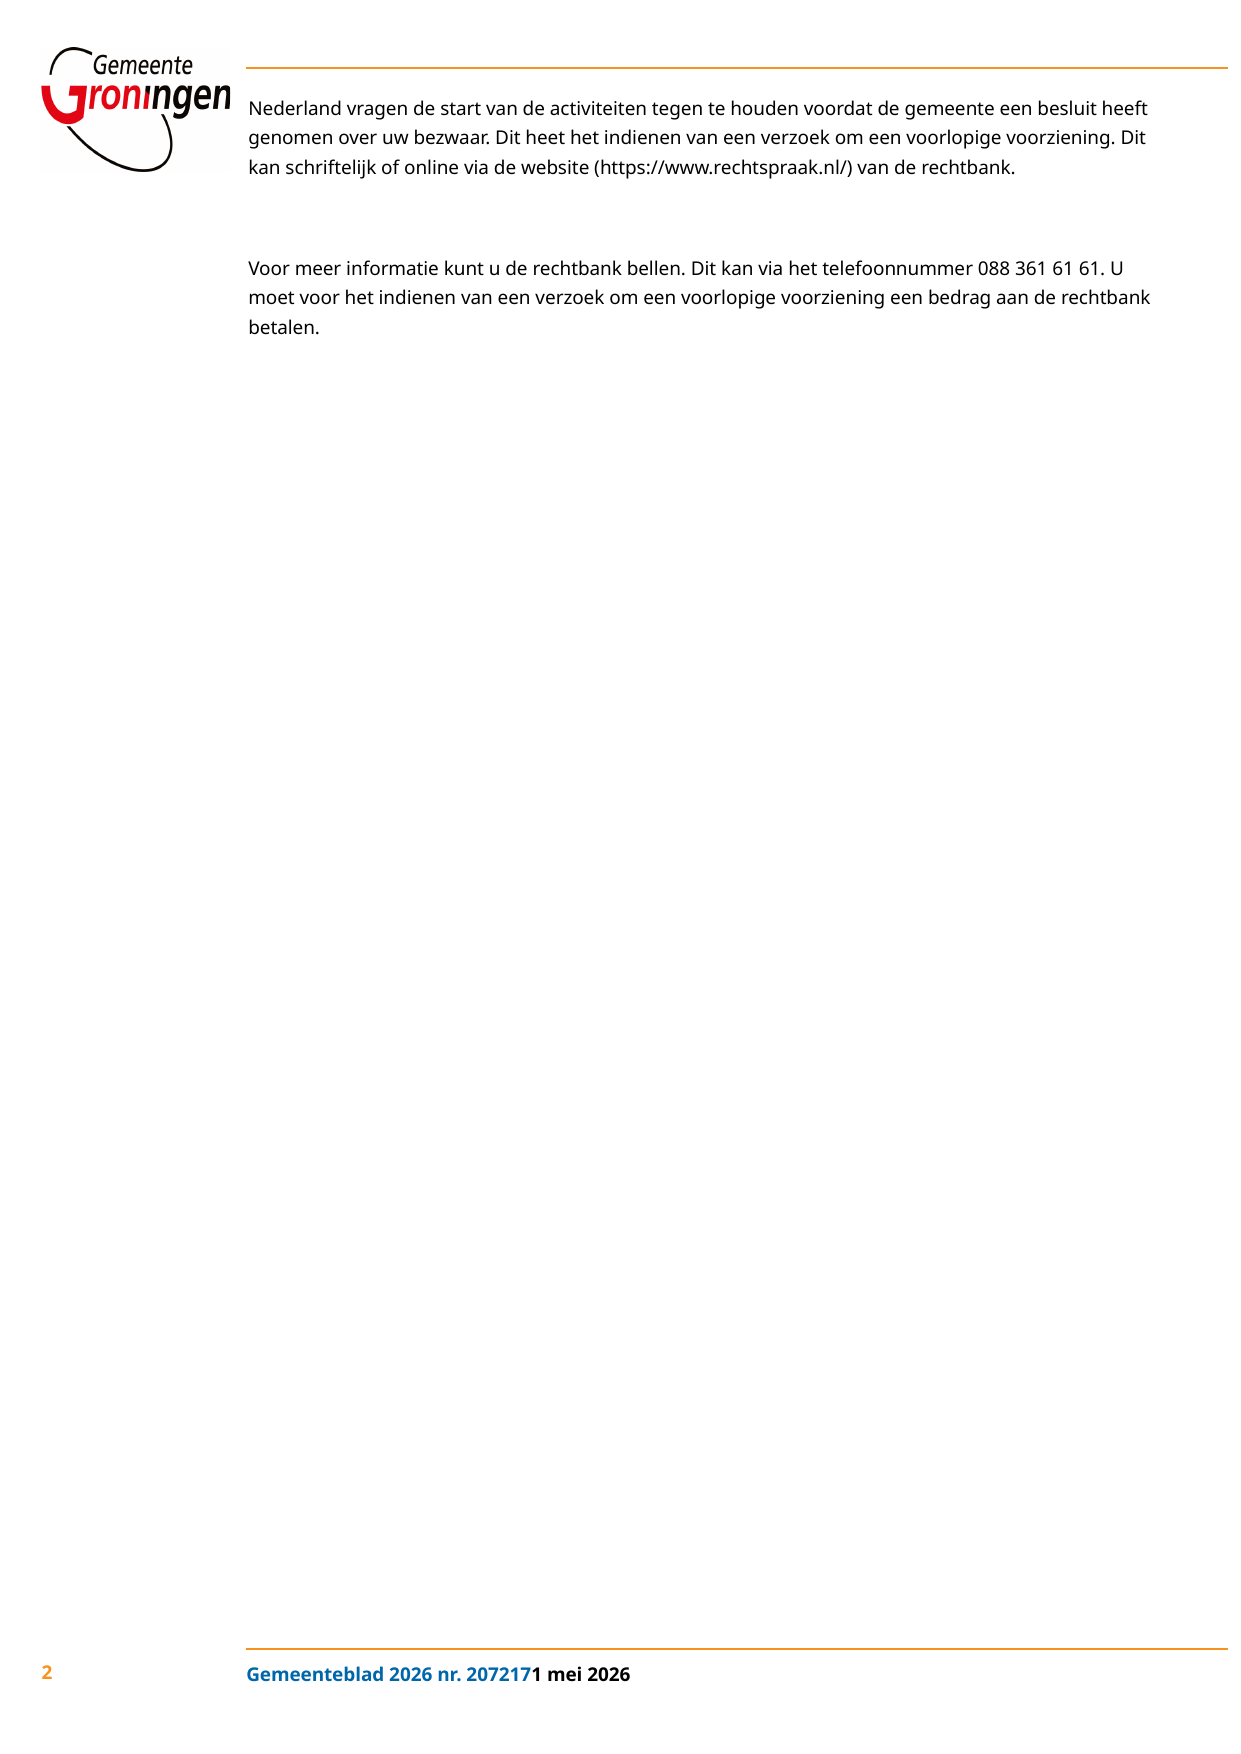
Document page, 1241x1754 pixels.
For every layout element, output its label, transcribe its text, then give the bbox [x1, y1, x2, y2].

text Voor meer informatie kunt u de rechtbank bellen. Dit kan via het telefoonnummer 088 361 61 61. U moet voor het indienen van een verzoek om een voorlopige voorziening een bedrag aan de rechtbank betalen. [248, 255, 1152, 340]
text Nederland vragen de start van de activiteiten tegen te houden voordat de gemeente een besluit heeft genomen over uw bezwaar. Dit heet het indienen van een verzoek om een voorlopige voorziening. Dit kan schriftelijk of online via de website (https://www.rechtspraak.nl/) van de rechtbank. [248, 95, 1152, 180]
picture [41, 47, 231, 172]
